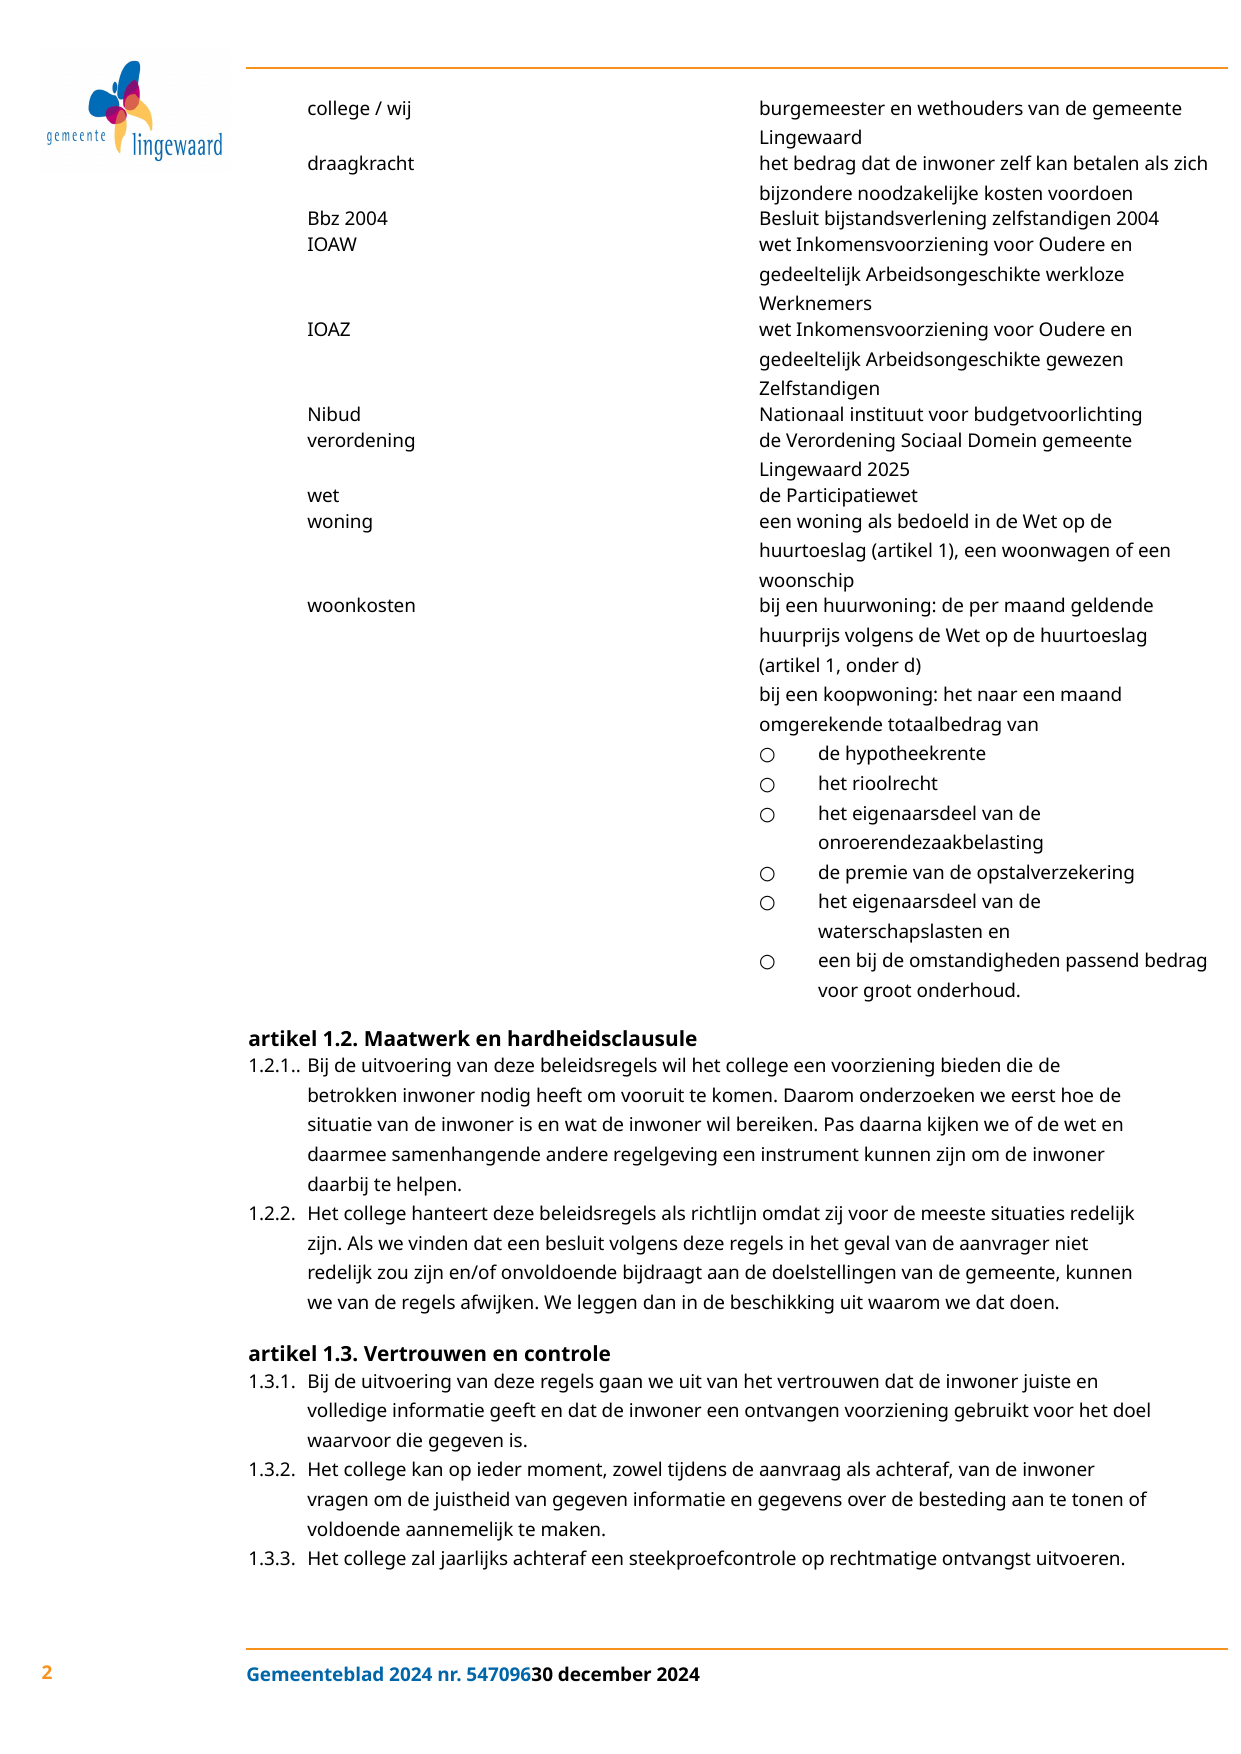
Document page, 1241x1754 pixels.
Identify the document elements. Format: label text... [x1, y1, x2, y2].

picture [41, 47, 231, 172]
list Bij de uitvoering van deze regels gaan we uit van het vertrouwen dat de inwoner juiste en volledige informatie geeft en dat de inwoner een ontvangen voorziening gebruikt voor het doel waarvoor die gegeven is. [248, 1368, 1152, 1453]
table_cell Besluit bijstandsverlening zelfstandigen 2004 [759, 206, 1211, 231]
table_cell draagkracht [307, 150, 759, 206]
list Het college zal jaarlijks achteraf een steekproefcontrole op rechtmatige ontvangst uitvoeren. [248, 1545, 1152, 1571]
table_cell Nationaal instituut voor budgetvoorlichting [759, 401, 1211, 427]
table_cell verordening [307, 427, 759, 482]
table_cell IOAW [307, 231, 759, 316]
table_cell Nibud [307, 401, 759, 427]
table_header burgemeester en wethouders van de gemeente Lingewaard [759, 95, 1211, 150]
list Bij de uitvoering van deze beleidsregels wil het college een voorziening bieden die de betrokken inwoner nodig heeft om vooruit te komen. Daarom onderzoeken we eerst hoe de situatie van de inwoner is en wat de inwoner wil bereiken. Pas daarna kijken we of de wet en daarmee samenhangende andere regelgeving een instrument kunnen zijn om de inwoner daarbij te helpen. [248, 1052, 1152, 1196]
table_cell woonkosten [307, 593, 759, 1003]
table_cell woning [307, 508, 759, 593]
table_cell een woning als bedoeld in de Wet op de huurtoeslag (artikel 1), een woonwagen of een woonschip [759, 508, 1211, 593]
text artikel 1.3. Vertrouwen en controle [248, 1339, 1152, 1368]
table_header college / wij [307, 95, 759, 150]
list Het college hanteert deze beleidsregels als richtlijn omdat zij voor de meeste situaties redelijk zijn. Als we vinden dat een besluit volgens deze regels in het geval van de aanvrager niet redelijk zou zijn en/of onvoldoende bijdraagt aan de doelstellingen van de gemeente, kunnen we van de regels afwijken. We leggen dan in de beschikking uit waarom we dat doen. [248, 1200, 1152, 1315]
table_cell de Participatiewet [759, 482, 1211, 508]
table_cell IOAZ [307, 316, 759, 401]
table_cell wet Inkomensvoorziening voor Oudere en gedeeltelijk Arbeidsongeschikte gewezen Zelfstandigen [759, 316, 1211, 401]
table_cell bij een huurwoning: de per maand geldende huurprijs volgens de Wet op de huurtoeslag (artikel 1, onder d) bij een koopwoning: het naar een maand omgerekende totaalbedrag van de hypotheekrente het rioolrecht het eigenaarsdeel van de onroerendezaakbelasting de premie van de opstalverzekering het eigenaarsdeel van de waterschapslasten en een bij de omstandigheden passend bedrag voor groot onderhoud. [759, 593, 1211, 1003]
table_cell de Verordening Sociaal Domein gemeente Lingewaard 2025 [759, 427, 1211, 482]
table_cell wet [307, 482, 759, 508]
table_cell Bbz 2004 [307, 206, 759, 231]
table_cell wet Inkomensvoorziening voor Oudere en gedeeltelijk Arbeidsongeschikte werkloze Werknemers [759, 231, 1211, 316]
table_cell het bedrag dat de inwoner zelf kan betalen als zich bijzondere noodzakelijke kosten voordoen [759, 150, 1211, 206]
list Het college kan op ieder moment, zowel tijdens de aanvraag als achteraf, van de inwoner vragen om de juistheid van gegeven informatie en gegevens over de besteding aan te tonen of voldoende aannemelijk te maken. [248, 1457, 1152, 1542]
text artikel 1.2. Maatwerk en hardheidsclausule [248, 1024, 1152, 1052]
